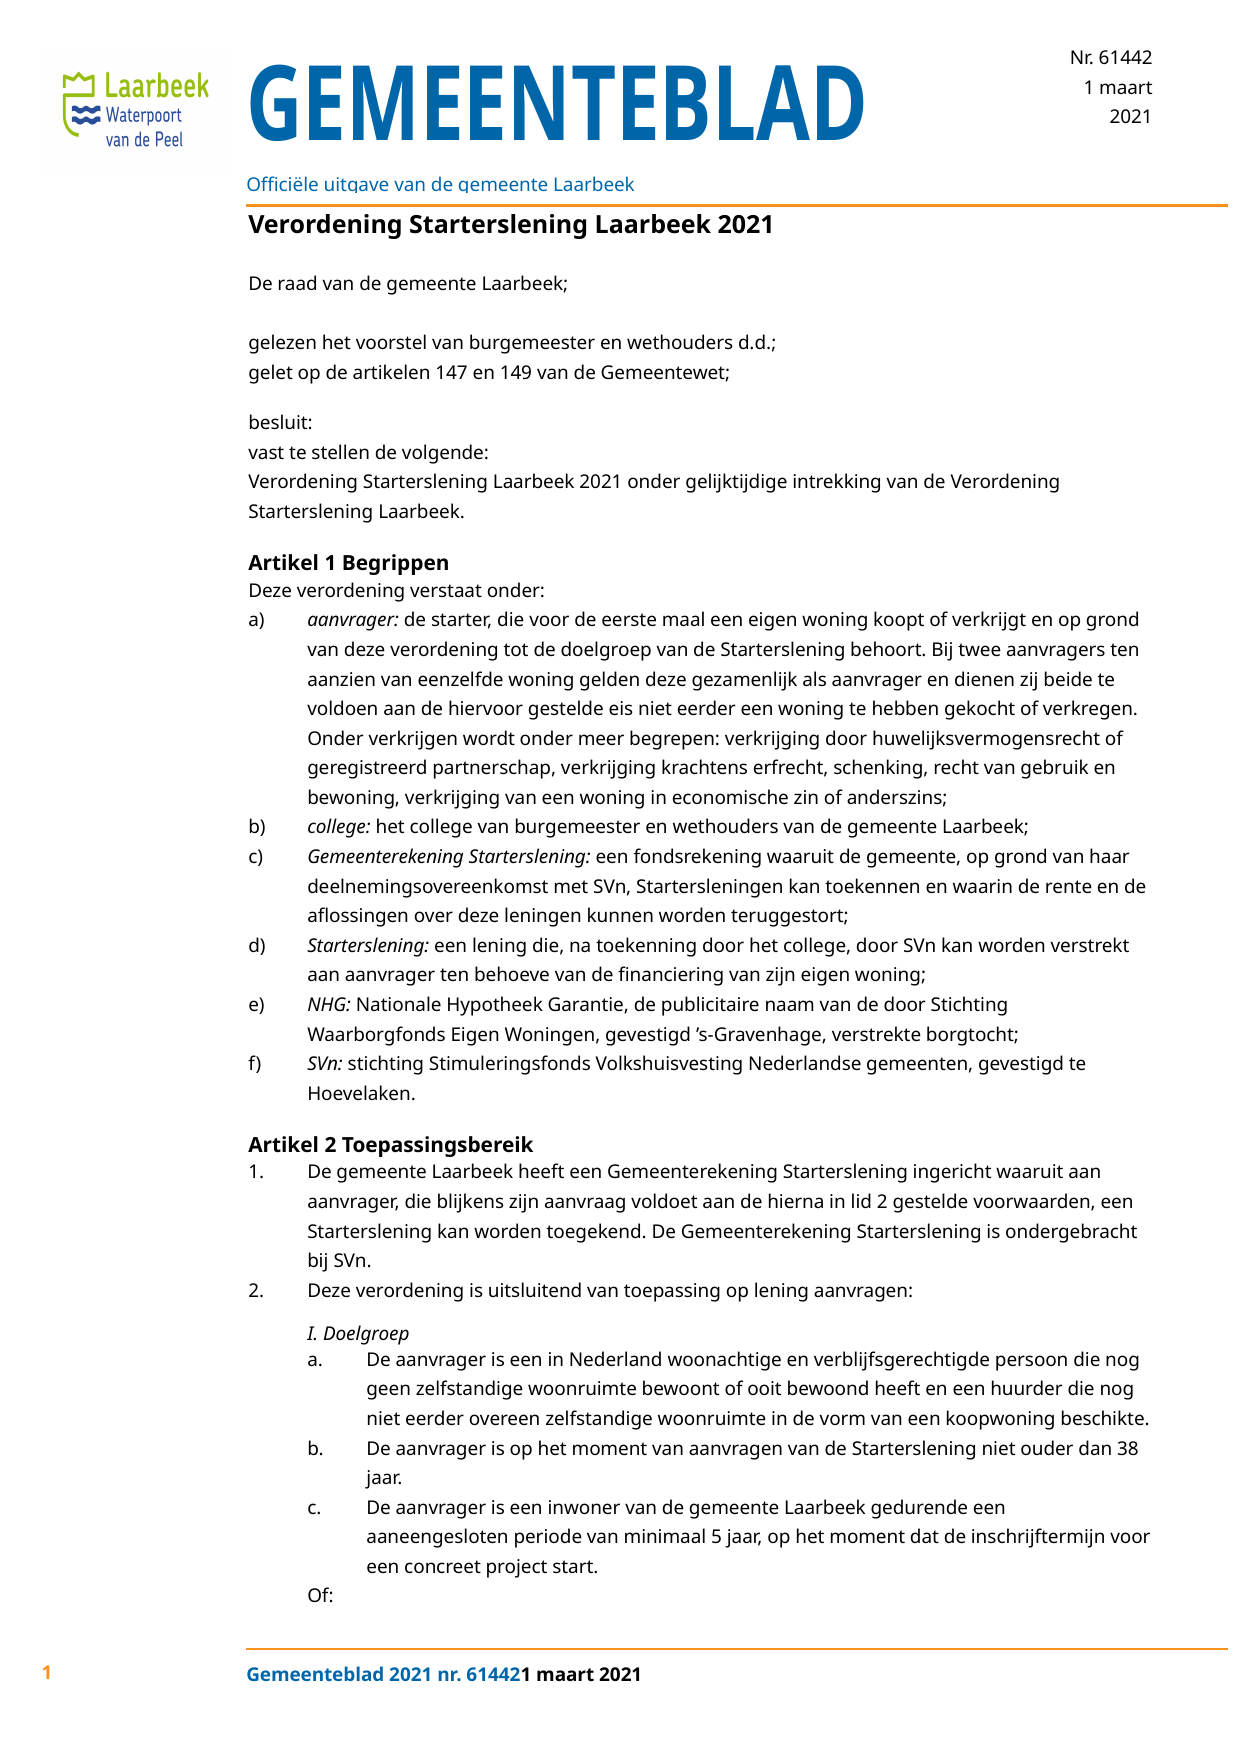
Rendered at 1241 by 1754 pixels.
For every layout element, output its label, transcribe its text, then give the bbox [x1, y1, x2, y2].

list Of: [248, 1583, 1152, 1608]
text Artikel 2 Toepassingsbereik [248, 1130, 1152, 1159]
text gelet op de artikelen 147 en 149 van de Gemeentewet; [248, 359, 1152, 385]
list De aanvrager is een in Nederland woonachtige en verblijfsgerechtigde persoon die nog geen zelfstandige woonruimte bewoont of ooit bewoond heeft en een huurder die nog niet eerder overeen zelfstandige woonruimte in de vorm van een koopwoning beschikte. [307, 1346, 1152, 1431]
list Starterslening: een lening die, na toekenning door het college, door SVn kan worden verstrekt aan aanvrager ten behoeve van de financiering van zijn eigen woning; [248, 932, 1152, 987]
text Artikel 1 Begrippen [248, 548, 1152, 577]
text vast te stellen de volgende: [248, 439, 1152, 465]
list De gemeente Laarbeek heeft een Gemeenterekening Starterslening ingericht waaruit aan aanvrager, die blijkens zijn aanvraag voldoet aan de hierna in lid 2 gestelde voorwaarden, een Starterslening kan worden toegekend. De Gemeenterekening Starterslening is ondergebracht bij SVn. [248, 1159, 1152, 1273]
list aanvrager: de starter, die voor de eerste maal een eigen woning koopt of verkrijgt en op grond van deze verordening tot de doelgroep van de Starterslening behoort. Bij twee aanvragers ten aanzien van eenzelfde woning gelden deze gezamenlijk als aanvrager en dienen zij beide te voldoen aan de hiervoor gestelde eis niet eerder een woning te hebben gekocht of verkregen. Onder verkrijgen wordt onder meer begrepen: verkrijging door huwelijksvermogensrecht of geregistreerd partnerschap, verkrijging krachtens erfrecht, schenking, recht van gebruik en bewoning, verkrijging van een woning in economische zin of anderszins; [248, 607, 1152, 810]
list SVn: stichting Stimuleringsfonds Volkshuisvesting Nederlandse gemeenten, gevestigd te Hoevelaken. [248, 1050, 1152, 1106]
text Deze verordening verstaat onder: [248, 577, 1152, 603]
list De aanvrager is op het moment van aanvragen van de Starterslening niet ouder dan 38 jaar. [307, 1435, 1152, 1490]
text De raad van de gemeente Laarbeek; [248, 270, 1152, 296]
picture [41, 47, 231, 172]
text Verordening Starterslening Laarbeek 2021 [248, 207, 1152, 241]
text gelezen het voorstel van burgemeester en wethouders d.d.; [248, 329, 1152, 355]
list De aanvrager is een inwoner van de gemeente Laarbeek gedurende een aaneengesloten periode van minimaal 5 jaar, op het moment dat de inschrijftermijn voor een concreet project start. [307, 1494, 1152, 1579]
list I. Doelgroep [248, 1320, 1152, 1346]
list Deze verordening is uitsluitend van toepassing op lening aanvragen: [248, 1277, 1152, 1303]
text besluit: [248, 409, 1152, 435]
list NHG: Nationale Hypotheek Garantie, de publicitaire naam van de door Stichting Waarborgfonds Eigen Woningen, gevestigd ’s-Gravenhage, verstrekte borgtocht; [248, 991, 1152, 1046]
list college: het college van burgemeester en wethouders van de gemeente Laarbeek; [248, 814, 1152, 839]
list Gemeenterekening Starterslening: een fondsrekening waaruit de gemeente, op grond van haar deelnemingsovereenkomst met SVn, Startersleningen kan toekennen en waarin de rente en de aflossingen over deze leningen kunnen worden teruggestort; [248, 843, 1152, 928]
text Verordening Starterslening Laarbeek 2021 onder gelijktijdige intrekking van de Verordening Starterslening Laarbeek. [248, 468, 1152, 524]
